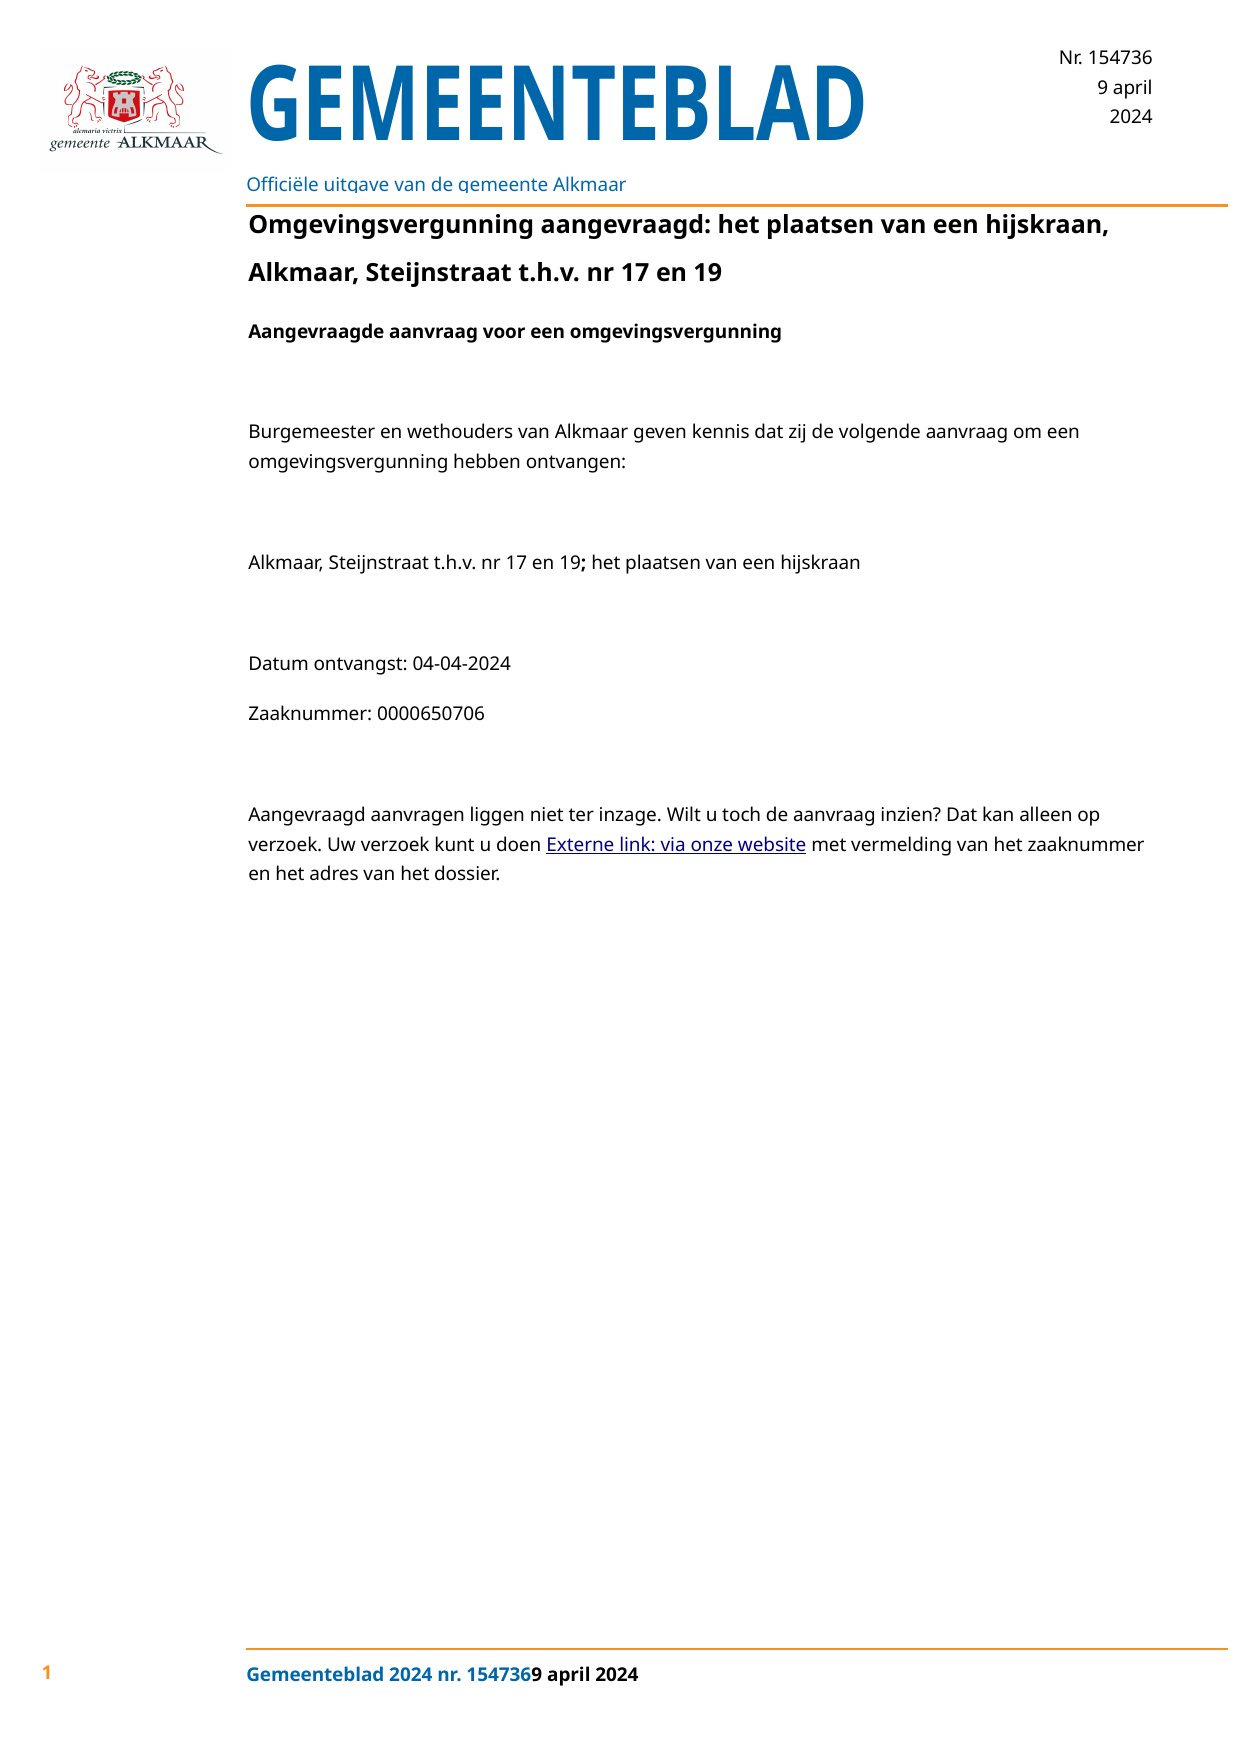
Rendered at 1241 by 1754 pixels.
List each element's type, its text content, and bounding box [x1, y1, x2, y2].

picture [41, 47, 231, 172]
text Burgemeester en wethouders van Alkmaar geven kennis dat zij de volgende aanvraag om een omgevingsvergunning hebben ontvangen: [248, 419, 1152, 474]
text Aangevraagde aanvraag voor een omgevingsvergunning [248, 318, 1152, 344]
text Datum ontvangst: 04-04-2024 [248, 650, 1152, 676]
text Alkmaar, Steijnstraat t.h.v. nr 17 en 19; het plaatsen van een hijskraan [248, 549, 1152, 575]
text Aangevraagd aanvragen liggen niet ter inzage. Wilt u toch de aanvraag inzien? Dat kan alleen op verzoek. Uw verzoek kunt u doen Externe link: via onze website met vermelding van het zaaknummer en het adres van het dossier. [248, 801, 1152, 886]
text Omgevingsvergunning aangevraagd: het plaatsen van een hijskraan, Alkmaar, Steijnstraat t.h.v. nr 17 en 19 [248, 207, 1152, 288]
text Zaaknummer: 0000650706 [248, 700, 1152, 726]
